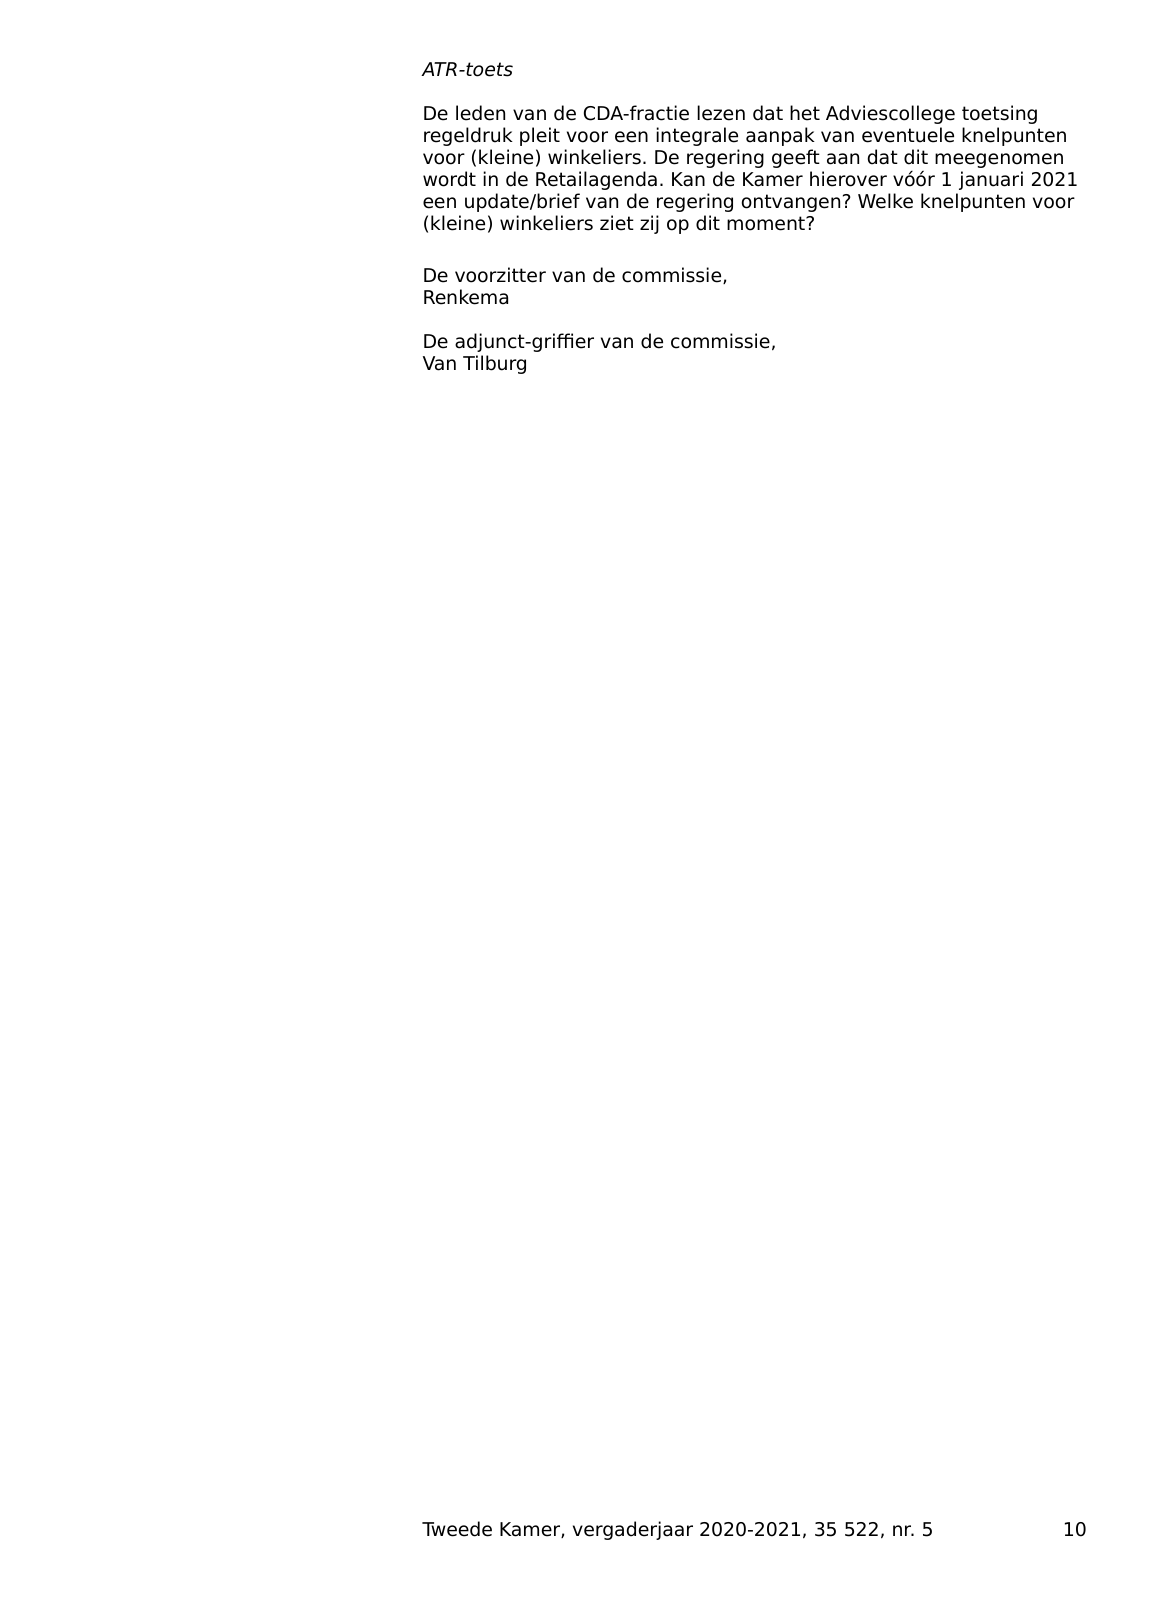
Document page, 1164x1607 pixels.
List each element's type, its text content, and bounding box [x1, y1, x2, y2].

text De adjunct-griffier van de commissie, Van Tilburg [422, 331, 1087, 375]
text De voorzitter van de commissie, Renkema [422, 265, 1087, 309]
subtitle ATR-toets [422, 59, 1087, 81]
text De leden van de CDA-fractie lezen dat het Adviescollege toetsing regeldruk pleit voor een integrale aanpak van eventuele knelpunten voor (kleine) winkeliers. De regering geeft aan dat dit meegenomen wordt in de Retailagenda. Kan de Kamer hierover vóór 1 januari 2021 een update/brief van de regering ontvangen? Welke knelpunten voor (kleine) winkeliers ziet zij op dit moment? [422, 103, 1087, 235]
